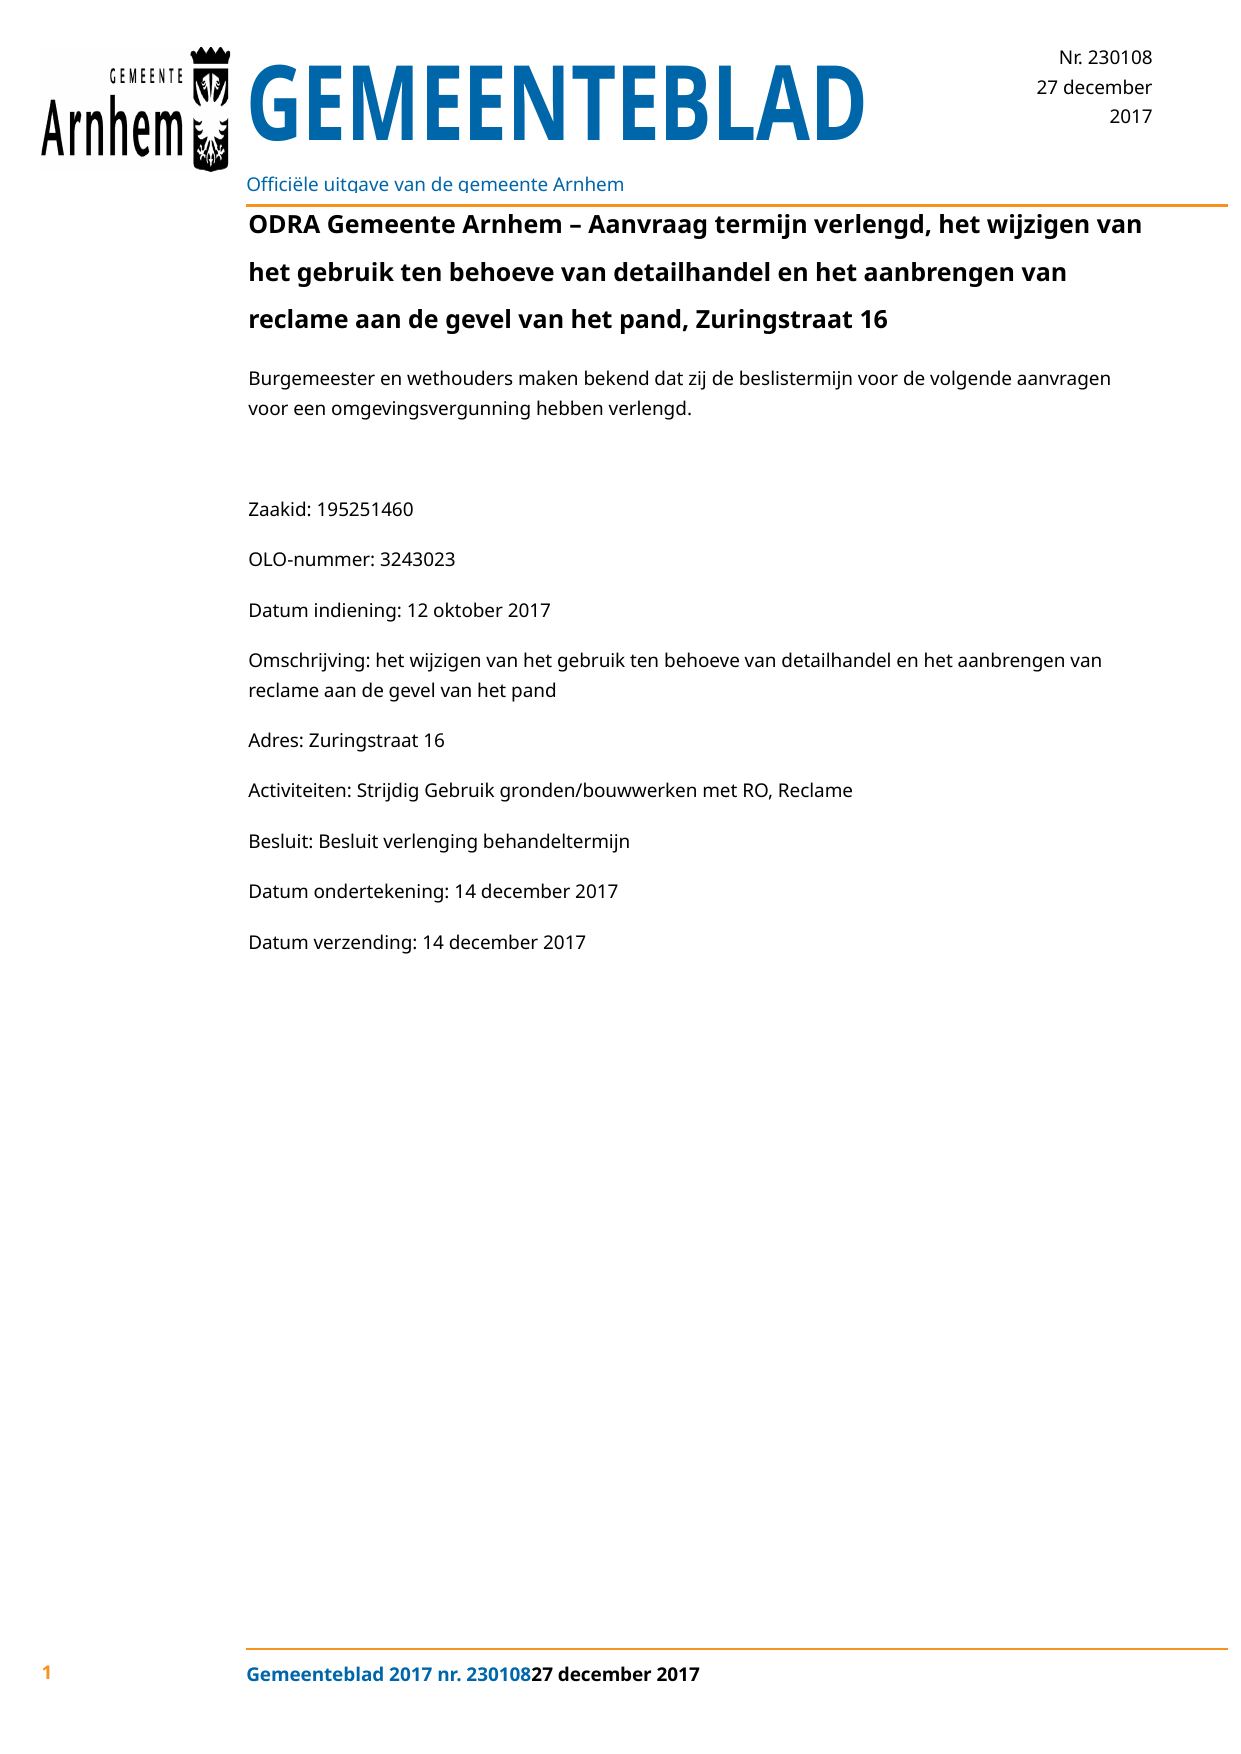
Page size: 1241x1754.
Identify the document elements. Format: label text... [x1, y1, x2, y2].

text Burgemeester en wethouders maken bekend dat zij de beslistermijn voor de volgende aanvragen voor een omgevingsvergunning hebben verlengd. [248, 366, 1152, 421]
text Adres: Zuringstraat 16 [248, 727, 1152, 753]
text ODRA Gemeente Arnhem – Aanvraag termijn verlengd, het wijzigen van het gebruik ten behoeve van detailhandel en het aanbrengen van reclame aan de gevel van het pand, Zuringstraat 16 [248, 207, 1152, 336]
text OLO-nummer: 3243023 [248, 546, 1152, 572]
text Zaakid: 195251460 [248, 496, 1152, 522]
text Besluit: Besluit verlenging behandeltermijn [248, 828, 1152, 854]
text Datum ondertekening: 14 december 2017 [248, 878, 1152, 904]
text Datum indiening: 12 oktober 2017 [248, 597, 1152, 622]
text Activiteiten: Strijdig Gebruik gronden/bouwwerken met RO, Reclame [248, 778, 1152, 803]
text Omschrijving: het wijzigen van het gebruik ten behoeve van detailhandel en het aanbrengen van reclame aan de gevel van het pand [248, 647, 1152, 702]
text Datum verzending: 14 december 2017 [248, 929, 1152, 954]
picture [41, 47, 231, 172]
